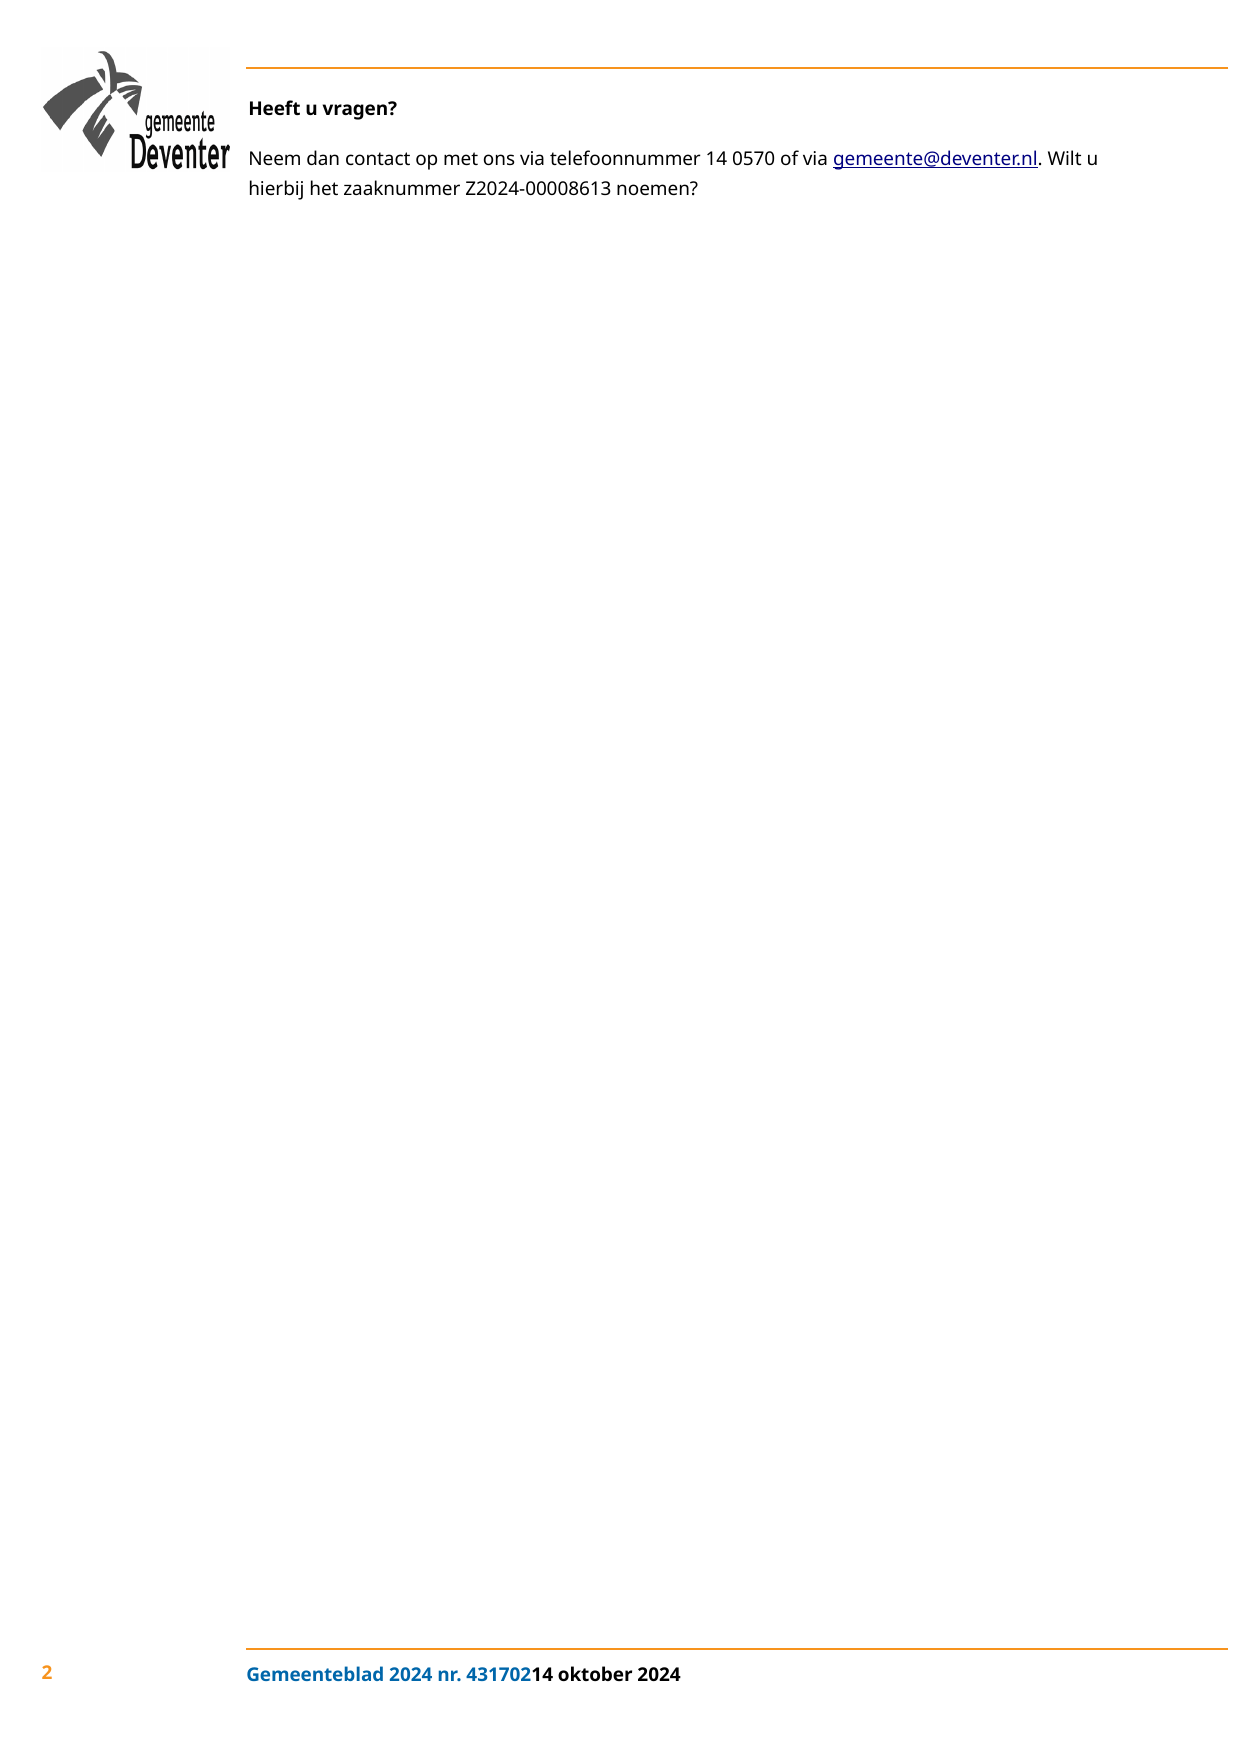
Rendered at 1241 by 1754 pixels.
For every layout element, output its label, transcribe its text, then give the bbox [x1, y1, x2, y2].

text Heeft u vragen? [248, 95, 1152, 121]
picture [41, 47, 231, 172]
text Neem dan contact op met ons via telefoonnummer 14 0570 of via gemeente@deventer.nl. Wilt u hierbij het zaaknummer Z2024-00008613 noemen? [248, 145, 1152, 201]
